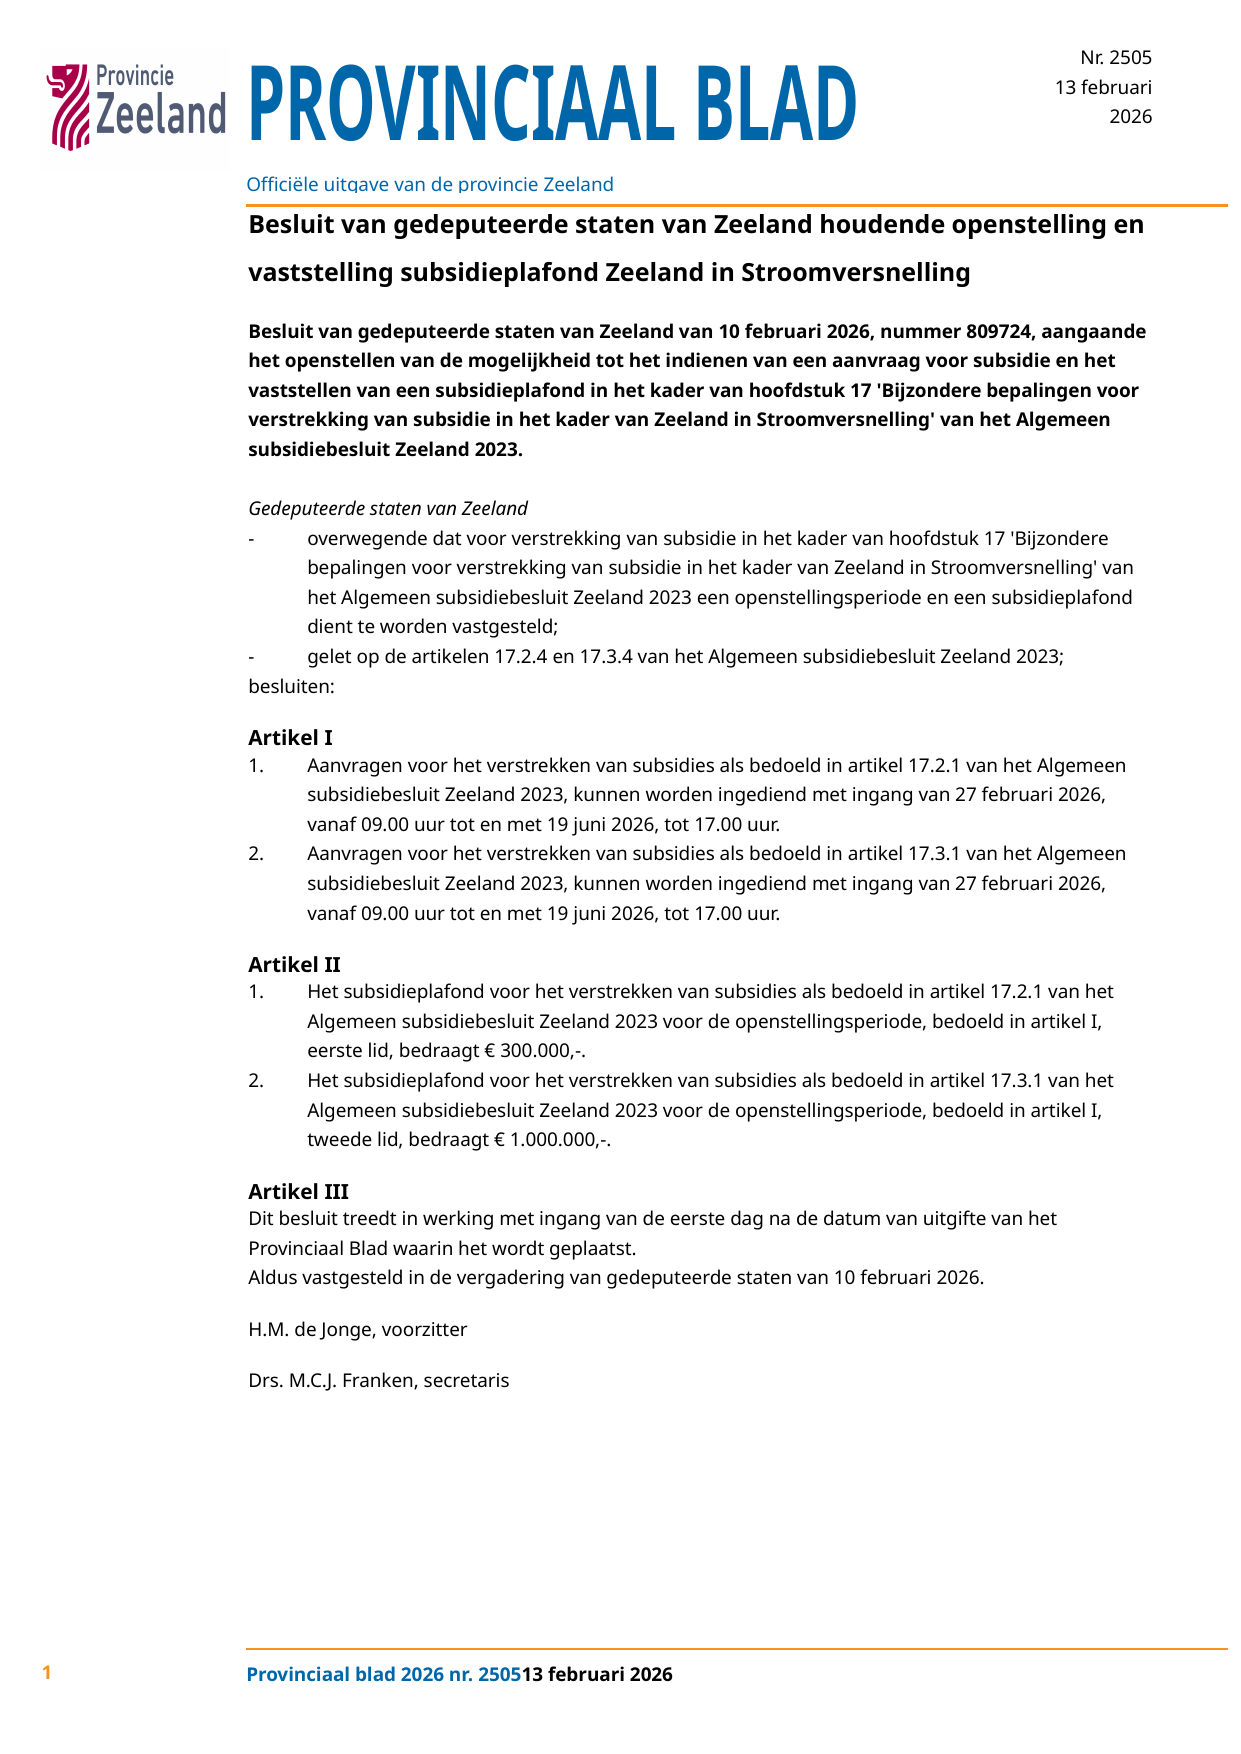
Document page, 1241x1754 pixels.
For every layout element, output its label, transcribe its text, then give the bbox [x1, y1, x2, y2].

text besluiten: [248, 673, 1152, 699]
list Het subsidieplafond voor het verstrekken van subsidies als bedoeld in artikel 17.2.1 van het Algemeen subsidiebesluit Zeeland 2023 voor de openstellingsperiode, bedoeld in artikel I, eerste lid, bedraagt € 300.000,-. [248, 978, 1152, 1063]
text Artikel II [248, 950, 1152, 978]
text Gedeputeerde staten van Zeeland [248, 495, 1152, 521]
text Besluit van gedeputeerde staten van Zeeland houdende openstelling en vaststelling subsidieplafond Zeeland in Stroomversnelling [248, 207, 1152, 288]
text Artikel III [248, 1177, 1152, 1205]
list overwegende dat voor verstrekking van subsidie in het kader van hoofdstuk 17 'Bijzondere bepalingen voor verstrekking van subsidie in het kader van Zeeland in Stroomversnelling' van het Algemeen subsidiebesluit Zeeland 2023 een openstellingsperiode en een subsidieplafond dient te worden vastgesteld; [248, 525, 1152, 639]
text Drs. M.C.J. Franken, secretaris [248, 1367, 1152, 1393]
text Artikel I [248, 723, 1152, 752]
list gelet op de artikelen 17.2.4 en 17.3.4 van het Algemeen subsidiebesluit Zeeland 2023; [248, 643, 1152, 669]
text Aldus vastgesteld in de vergadering van gedeputeerde staten van 10 februari 2026. [248, 1264, 1152, 1290]
text Dit besluit treedt in werking met ingang van de eerste dag na de datum van uitgifte van het Provinciaal Blad waarin het wordt geplaatst. [248, 1205, 1152, 1261]
list Aanvragen voor het verstrekken van subsidies als bedoeld in artikel 17.3.1 van het Algemeen subsidiebesluit Zeeland 2023, kunnen worden ingediend met ingang van 27 februari 2026, vanaf 09.00 uur tot en met 19 juni 2026, tot 17.00 uur. [248, 841, 1152, 925]
text Besluit van gedeputeerde staten van Zeeland van 10 februari 2026, nummer 809724, aangaande het openstellen van de mogelijkheid tot het indienen van een aanvraag voor subsidie en het vaststellen van een subsidieplafond in het kader van hoofdstuk 17 'Bijzondere bepalingen voor verstrekking van subsidie in het kader van Zeeland in Stroomversnelling' van het Algemeen subsidiebesluit Zeeland 2023. [248, 318, 1152, 462]
picture [41, 47, 231, 172]
list Het subsidieplafond voor het verstrekken van subsidies als bedoeld in artikel 17.3.1 van het Algemeen subsidiebesluit Zeeland 2023 voor de openstellingsperiode, bedoeld in artikel I, tweede lid, bedraagt € 1.000.000,-. [248, 1067, 1152, 1152]
list Aanvragen voor het verstrekken van subsidies als bedoeld in artikel 17.2.1 van het Algemeen subsidiebesluit Zeeland 2023, kunnen worden ingediend met ingang van 27 februari 2026, vanaf 09.00 uur tot en met 19 juni 2026, tot 17.00 uur. [248, 752, 1152, 837]
text H.M. de Jonge, voorzitter [248, 1316, 1152, 1342]
